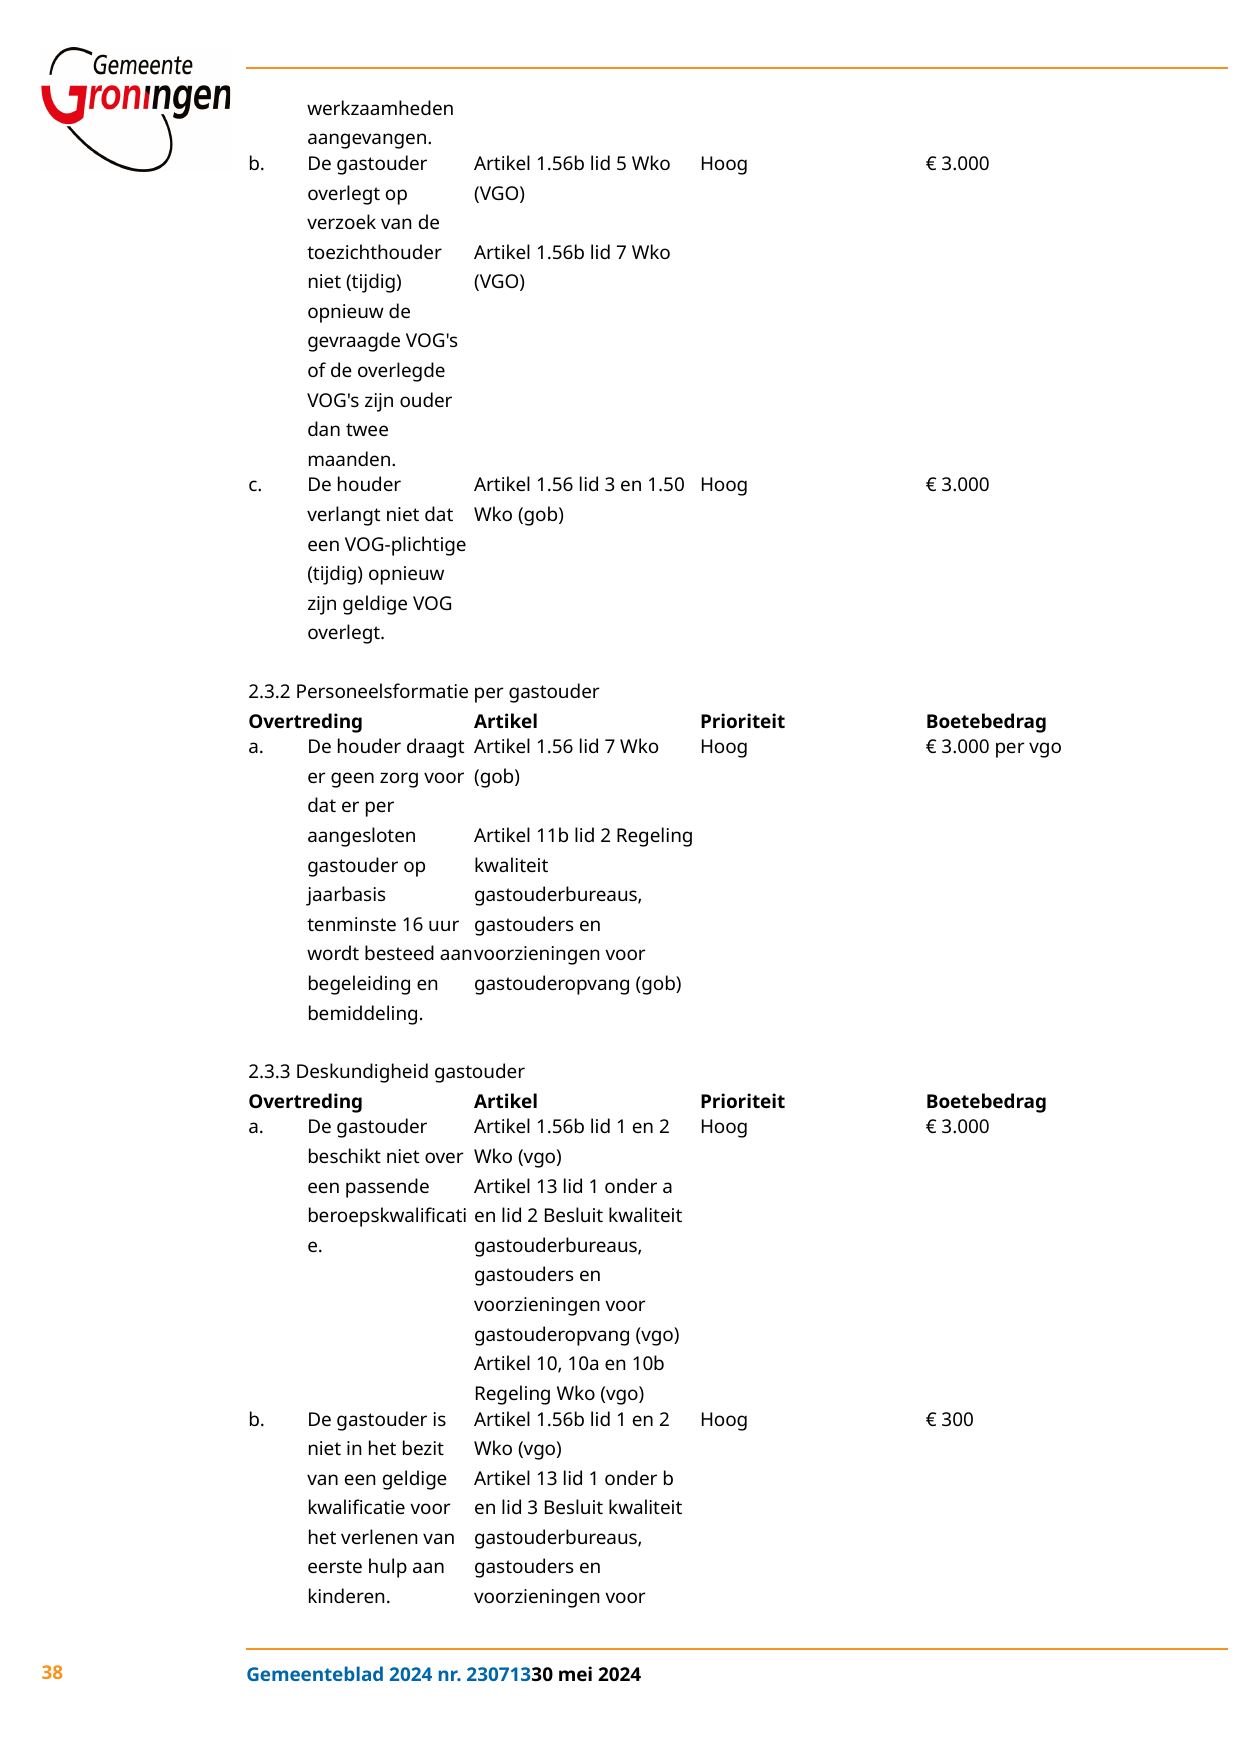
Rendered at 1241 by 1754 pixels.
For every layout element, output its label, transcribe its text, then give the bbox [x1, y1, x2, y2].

table_cell € 3.000 [926, 1114, 1152, 1406]
table_cell Hoog [700, 472, 926, 645]
table_cell Hoog [700, 1114, 926, 1406]
table_cell € 3.000 [926, 472, 1152, 645]
table_cell € 300 [926, 1406, 1152, 1609]
table_cell De gastouder is niet in het bezit van een geldige kwalificatie voor het verlenen van eerste hulp aan kinderen. [248, 1406, 474, 1609]
table_cell Hoog [700, 1406, 926, 1609]
table_cell [926, 95, 1152, 150]
table_cell € 3.000 [926, 150, 1152, 472]
table_header Artikel [474, 708, 700, 733]
table_cell Artikel 1.56b lid 1 en 2 Wko (vgo) Artikel 13 lid 1 onder a en lid 2 Besluit kwaliteit gastouderbureaus, gastouders en voorzieningen voor gastouderopvang (vgo) Artikel 10, 10a en 10b Regeling Wko (vgo) [474, 1114, 700, 1406]
table_cell Hoog [700, 734, 926, 1026]
table_cell De houder verlangt niet dat een VOG-plichtige (tijdig) opnieuw zijn geldige VOG overlegt. [248, 472, 474, 645]
table_cell Artikel 1.56 lid 3 en 1.50 Wko (gob) [474, 472, 700, 645]
table_cell € 3.000 per vgo [926, 734, 1152, 1026]
table_cell Hoog [700, 150, 926, 472]
text 2.3.3 Deskundigheid gastouder [248, 1058, 1152, 1084]
table_cell [474, 95, 700, 150]
table_header Boetebedrag [926, 1088, 1152, 1114]
table_cell [700, 95, 926, 150]
table_header Prioriteit [700, 1088, 926, 1114]
table_header Boetebedrag [926, 708, 1152, 733]
table_header Artikel [474, 1088, 700, 1114]
table_cell De houder draagt er geen zorg voor dat er per aangesloten gastouder op jaarbasis tenminste 16 uur wordt besteed aan begeleiding en bemiddeling. [248, 734, 474, 1026]
text 2.3.2 Personeelsformatie per gastouder [248, 678, 1152, 704]
table_cell werkzaamheden aangevangen. [248, 95, 474, 150]
picture [41, 47, 231, 172]
table_cell Artikel 1.56b lid 1 en 2 Wko (vgo) Artikel 13 lid 1 onder b en lid 3 Besluit kwaliteit gastouderbureaus, gastouders en voorzieningen voor [474, 1406, 700, 1609]
table_header Overtreding [248, 1088, 474, 1114]
table_header Overtreding [248, 708, 474, 733]
table_cell De gastouder beschikt niet over een passende beroepskwalificatie. [248, 1114, 474, 1406]
table_cell Artikel 1.56 lid 7 Wko (gob) Artikel 11b lid 2 Regeling kwaliteit gastouderbureaus, gastouders en voorzieningen voor gastouderopvang (gob) [474, 734, 700, 1026]
table_header Prioriteit [700, 708, 926, 733]
table_cell Artikel 1.56b lid 5 Wko (VGO) Artikel 1.56b lid 7 Wko (VGO) [474, 150, 700, 472]
table_cell De gastouder overlegt op verzoek van de toezichthouder niet (tijdig) opnieuw de gevraagde VOG's of de overlegde VOG's zijn ouder dan twee maanden. [248, 150, 474, 472]
